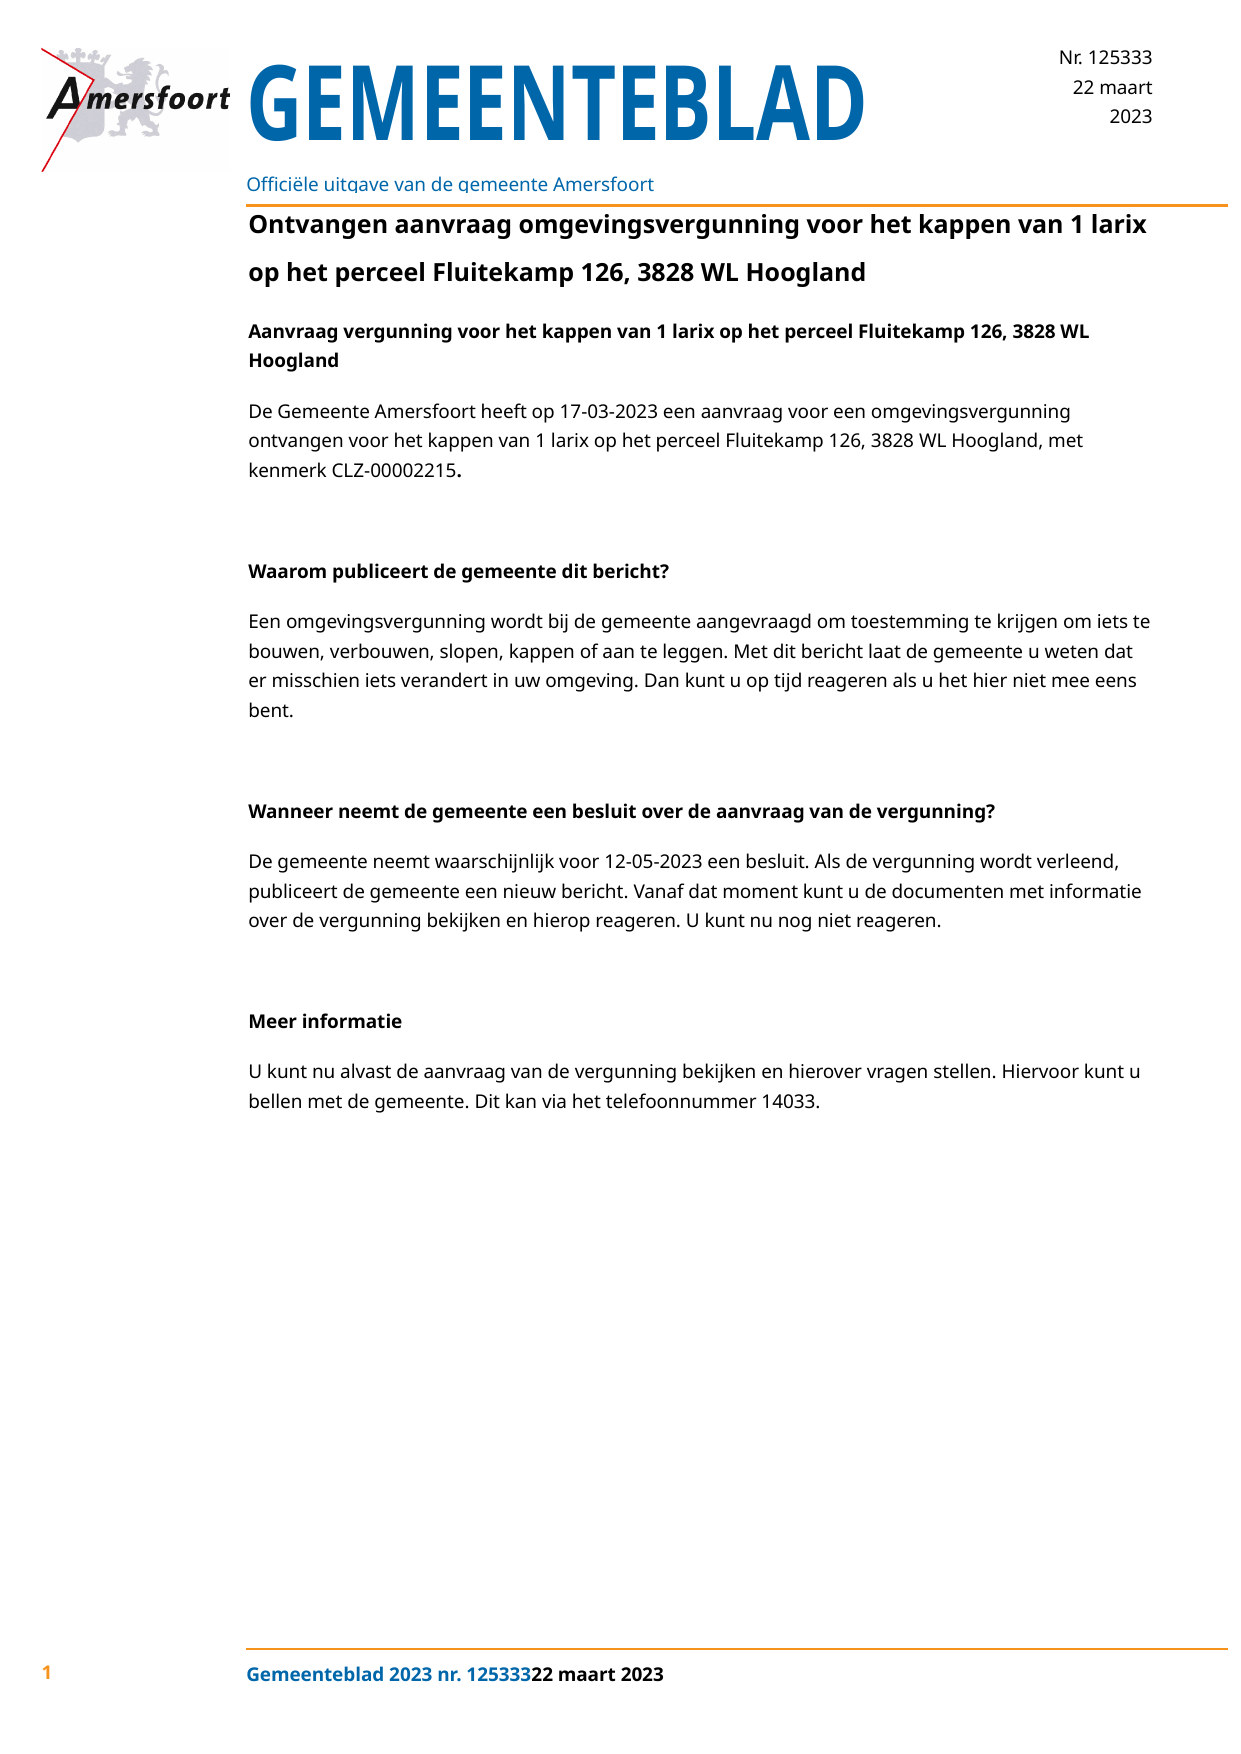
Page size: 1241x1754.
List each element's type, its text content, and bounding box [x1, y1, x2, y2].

text Ontvangen aanvraag omgevingsvergunning voor het kappen van 1 larix op het perceel Fluitekamp 126, 3828 WL Hoogland [248, 207, 1152, 288]
text U kunt nu alvast de aanvraag van de vergunning bekijken en hierover vragen stellen. Hiervoor kunt u bellen met de gemeente. Dit kan via het telefoonnummer 14033. [248, 1059, 1152, 1114]
text Een omgevingsvergunning wordt bij de gemeente aangevraagd om toestemming te krijgen om iets te bouwen, verbouwen, slopen, kappen of aan te leggen. Met dit bericht laat de gemeente u weten dat er misschien iets verandert in uw omgeving. Dan kunt u op tijd reageren als u het hier niet mee eens bent. [248, 608, 1152, 723]
text Waarom publiceert de gemeente dit bericht? [248, 558, 1152, 584]
picture [41, 47, 231, 172]
text Meer informatie [248, 1008, 1152, 1034]
text Aanvraag vergunning voor het kappen van 1 larix op het perceel Fluitekamp 126, 3828 WL Hoogland [248, 318, 1152, 373]
text Wanneer neemt de gemeente een besluit over de aanvraag van de vergunning? [248, 798, 1152, 824]
text De gemeente neemt waarschijnlijk voor 12-05-2023 een besluit. Als de vergunning wordt verleend, publiceert de gemeente een nieuw bericht. Vanaf dat moment kunt u de documenten met informatie over de vergunning bekijken en hierop reageren. U kunt nu nog niet reageren. [248, 848, 1152, 933]
text De Gemeente Amersfoort heeft op 17-03-2023 een aanvraag voor een omgevingsvergunning ontvangen voor het kappen van 1 larix op het perceel Fluitekamp 126, 3828 WL Hoogland, met kenmerk CLZ-00002215. [248, 398, 1152, 483]
